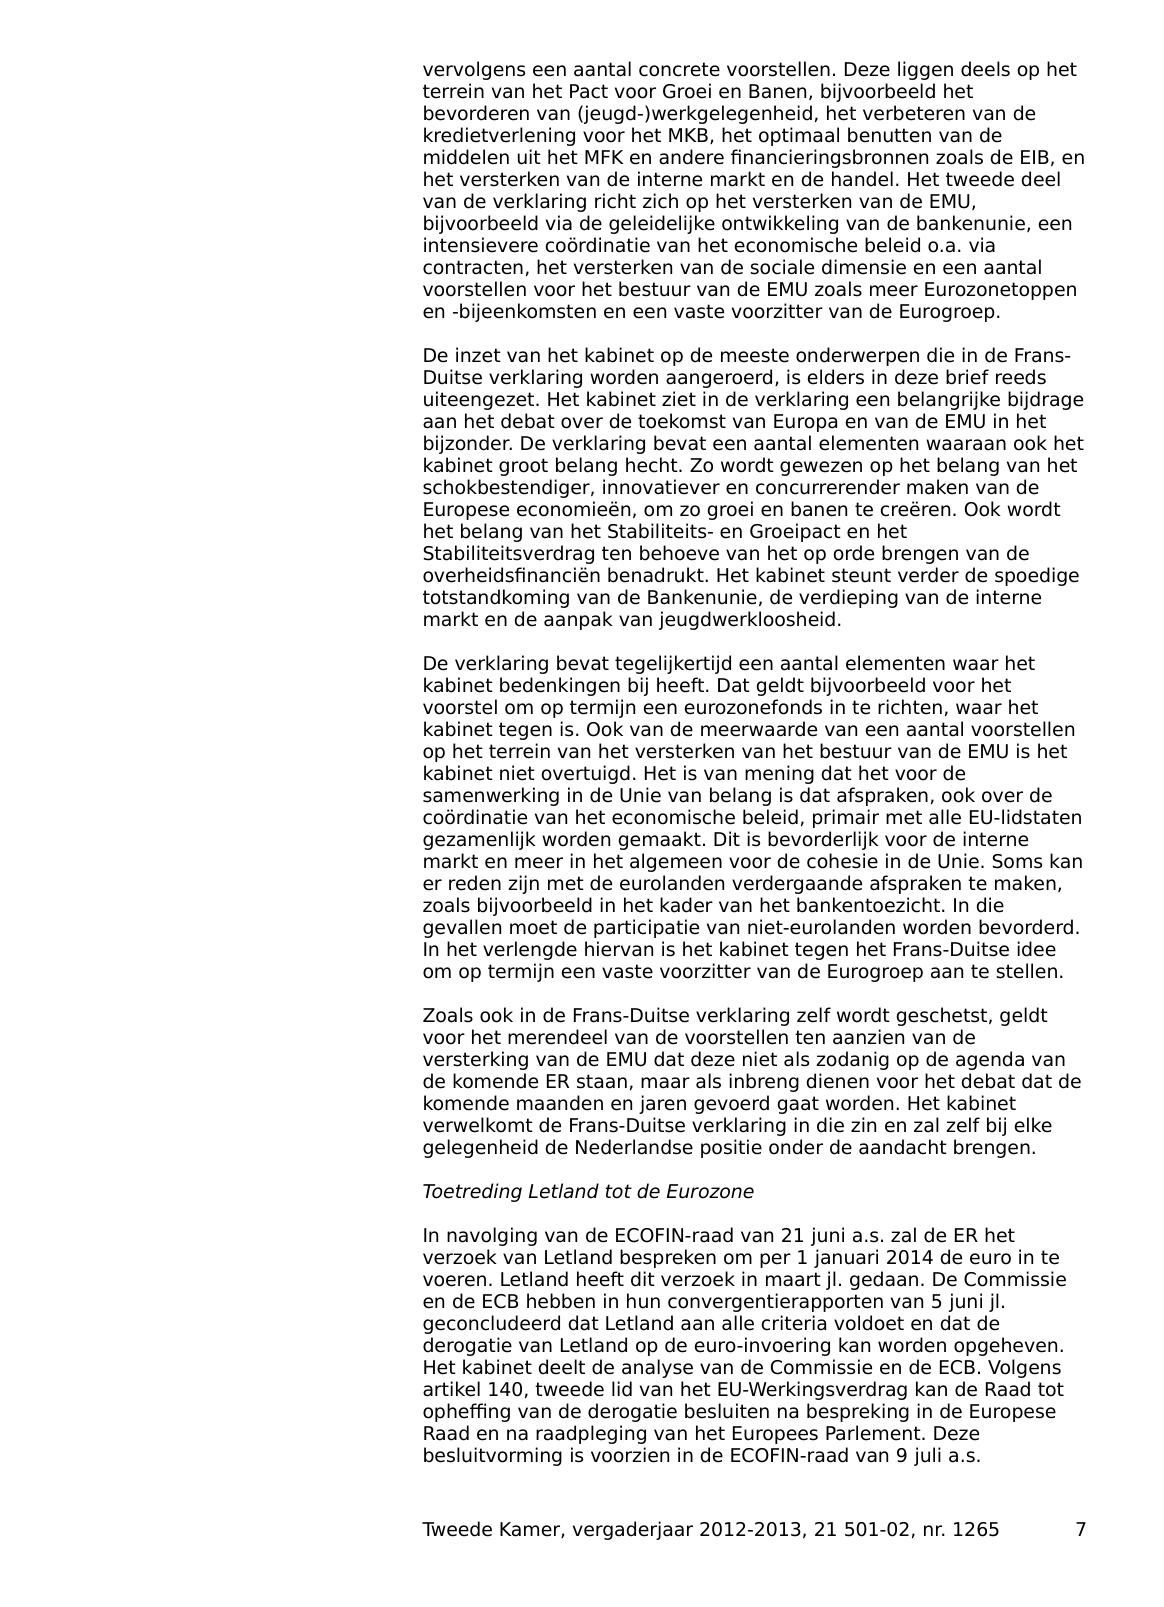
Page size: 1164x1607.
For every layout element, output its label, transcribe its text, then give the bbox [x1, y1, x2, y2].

text Zoals ook in de Frans-Duitse verklaring zelf wordt geschetst, geldt voor het merendeel van de voorstellen ten aanzien van de versterking van de EMU dat deze niet als zodanig op de agenda van de komende ER staan, maar als inbreng dienen voor het debat dat de komende maanden en jaren gevoerd gaat worden. Het kabinet verwelkomt de Frans-Duitse verklaring in die zin en zal zelf bij elke gelegenheid de Nederlandse positie onder de aandacht brengen. [422, 1005, 1087, 1159]
subtitle Toetreding Letland tot de Eurozone [422, 1181, 1087, 1203]
text In navolging van de ECOFIN-raad van 21 juni a.s. zal de ER het verzoek van Letland bespreken om per 1 januari 2014 de euro in te voeren. Letland heeft dit verzoek in maart jl. gedaan. De Commissie en de ECB hebben in hun convergentierapporten van 5 juni jl. geconcludeerd dat Letland aan alle criteria voldoet en dat de derogatie van Letland op de euro-invoering kan worden opgeheven. Het kabinet deelt de analyse van de Commissie en de ECB. Volgens artikel 140, tweede lid van het EU-Werkingsverdrag kan de Raad tot opheffing van de derogatie besluiten na bespreking in de Europese Raad en na raadpleging van het Europees Parlement. Deze besluitvorming is voorzien in de ECOFIN-raad van 9 juli a.s. [422, 1225, 1087, 1467]
text De inzet van het kabinet op de meeste onderwerpen die in de Frans-Duitse verklaring worden aangeroerd, is elders in deze brief reeds uiteengezet. Het kabinet ziet in de verklaring een belangrijke bijdrage aan het debat over de toekomst van Europa en van de EMU in het bijzonder. De verklaring bevat een aantal elementen waaraan ook het kabinet groot belang hecht. Zo wordt gewezen op het belang van het schokbestendiger, innovatiever en concurrerender maken van de Europese economieën, om zo groei en banen te creëren. Ook wordt het belang van het Stabiliteits- en Groeipact en het Stabiliteitsverdrag ten behoeve van het op orde brengen van de overheidsfinanciën benadrukt. Het kabinet steunt verder de spoedige totstandkoming van de Bankenunie, de verdieping van de interne markt en de aanpak van jeugdwerkloosheid. [422, 345, 1087, 631]
text vervolgens een aantal concrete voorstellen. Deze liggen deels op het terrein van het Pact voor Groei en Banen, bijvoorbeeld het bevorderen van (jeugd-)werkgelegenheid, het verbeteren van de kredietverlening voor het MKB, het optimaal benutten van de middelen uit het MFK en andere financieringsbronnen zoals de EIB, en het versterken van de interne markt en de handel. Het tweede deel van de verklaring richt zich op het versterken van de EMU, bijvoorbeeld via de geleidelijke ontwikkeling van de bankenunie, een intensievere coördinatie van het economische beleid o.a. via contracten, het versterken van de sociale dimensie en een aantal voorstellen voor het bestuur van de EMU zoals meer Eurozonetoppen en -bijeenkomsten en een vaste voorzitter van de Eurogroep. [422, 59, 1087, 323]
text De verklaring bevat tegelijkertijd een aantal elementen waar het kabinet bedenkingen bij heeft. Dat geldt bijvoorbeeld voor het voorstel om op termijn een eurozonefonds in te richten, waar het kabinet tegen is. Ook van de meerwaarde van een aantal voorstellen op het terrein van het versterken van het bestuur van de EMU is het kabinet niet overtuigd. Het is van mening dat het voor de samenwerking in de Unie van belang is dat afspraken, ook over de coördinatie van het economische beleid, primair met alle EU-lidstaten gezamenlijk worden gemaakt. Dit is bevorderlijk voor de interne markt en meer in het algemeen voor de cohesie in de Unie. Soms kan er reden zijn met de eurolanden verdergaande afspraken te maken, zoals bijvoorbeeld in het kader van het bankentoezicht. In die gevallen moet de participatie van niet-eurolanden worden bevorderd. In het verlengde hiervan is het kabinet tegen het Frans-Duitse idee om op termijn een vaste voorzitter van de Eurogroep aan te stellen. [422, 653, 1087, 983]
